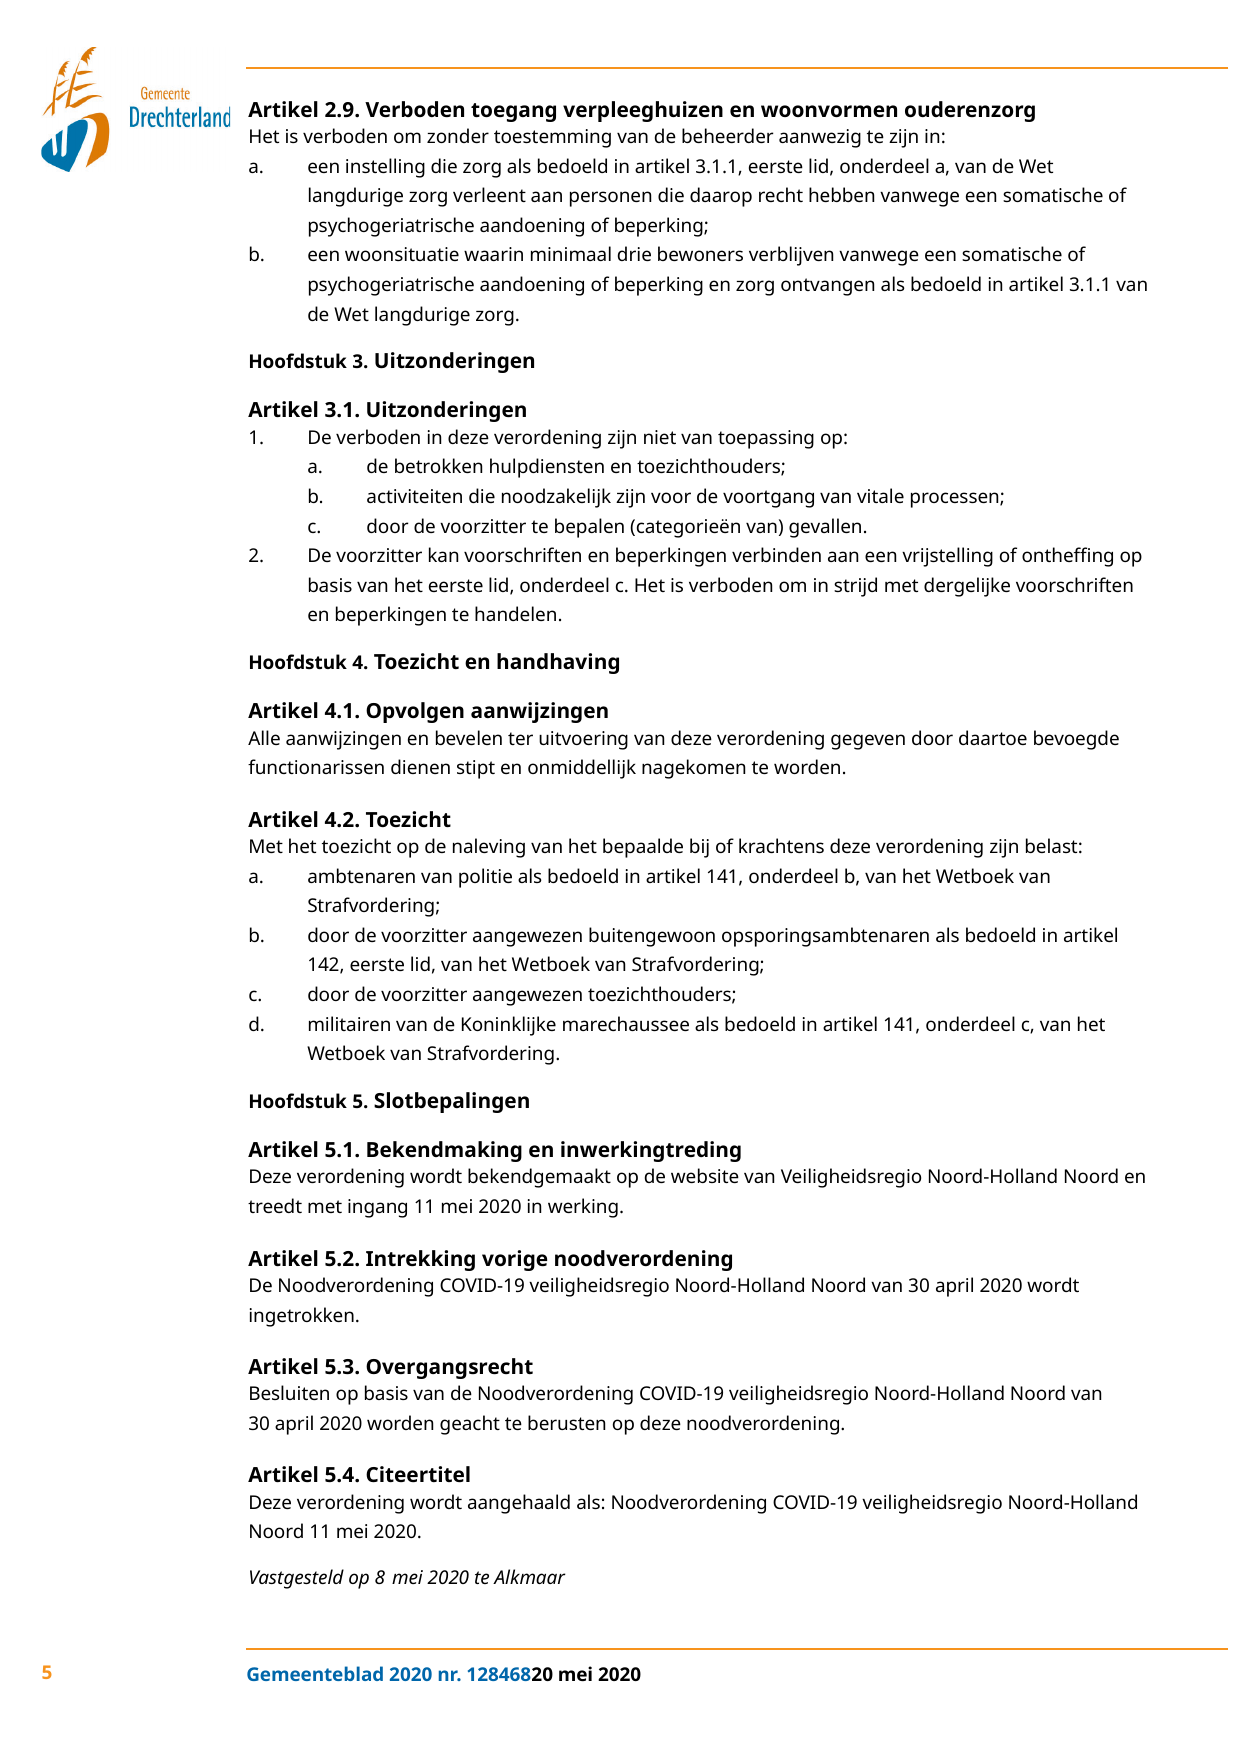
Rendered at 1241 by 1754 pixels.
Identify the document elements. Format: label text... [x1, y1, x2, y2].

picture [41, 158, 64, 172]
text Hoofdstuk 5. Slotbepalingen [248, 1086, 1152, 1114]
text Artikel 4.2. Toezicht [248, 805, 1152, 833]
list militairen van de Koninklijke marechaussee als bedoeld in artikel 141, onderdeel c, van het Wetboek van Strafvordering. [248, 1011, 1152, 1066]
text Artikel 2.9. Verboden toegang verpleeghuizen en woonvormen ouderenzorg [248, 95, 1152, 123]
text Het is verboden om zonder toestemming van de beheerder aanwezig te zijn in: [248, 123, 1152, 149]
list een instelling die zorg als bedoeld in artikel 3.1.1, eerste lid, onderdeel a, van de Wet langdurige zorg verleent aan personen die daarop recht hebben vanwege een somatische of psychogeriatrische aandoening of beperking; [248, 153, 1152, 238]
text Artikel 5.1. Bekendmaking en inwerkingtreding [248, 1135, 1152, 1164]
list door de voorzitter aangewezen buitengewoon opsporingsambtenaren als bedoeld in artikel 142, eerste lid, van het Wetboek van Strafvordering; [248, 922, 1152, 977]
text Artikel 5.2. Intrekking vorige noodverordening [248, 1244, 1152, 1272]
list De voorzitter kan voorschriften en beperkingen verbinden aan een vrijstelling of ontheffing op basis van het eerste lid, onderdeel c. Het is verboden om in strijd met dergelijke voorschriften en beperkingen te handelen. [248, 542, 1152, 627]
list activiteiten die noodzakelijk zijn voor de voortgang van vitale processen; [307, 483, 1152, 509]
text Hoofdstuk 3. Uitzonderingen [248, 346, 1152, 375]
list de betrokken hulpdiensten en toezichthouders; [307, 454, 1152, 479]
text De Noodverordening COVID-19 veiligheidsregio Noord-Holland Noord van 30 april 2020 wordt ingetrokken. [248, 1272, 1152, 1327]
text Deze verordening wordt bekendgemaakt op de website van Veiligheidsregio Noord-Holland Noord en treedt met ingang 11 mei 2020 in werking. [248, 1164, 1152, 1219]
text Vastgesteld op 8 mei 2020 te Alkmaar [248, 1564, 1152, 1590]
list door de voorzitter aangewezen toezichthouders; [248, 981, 1152, 1007]
text Deze verordening wordt aangehaald als: Noodverordening COVID-19 veiligheidsregio Noord-Holland Noord 11 mei 2020. [248, 1489, 1152, 1544]
picture [226, 115, 231, 124]
text Artikel 5.3. Overgangsrecht [248, 1352, 1152, 1381]
text Hoofdstuk 4. Toezicht en handhaving [248, 647, 1152, 676]
text Artikel 3.1. Uitzonderingen [248, 396, 1152, 424]
list een woonsituatie waarin minimaal drie bewoners verblijven vanwege een somatische of psychogeriatrische aandoening of beperking en zorg ontvangen als bedoeld in artikel 3.1.1 van de Wet langdurige zorg. [248, 242, 1152, 326]
text Artikel 4.1. Opvolgen aanwijzingen [248, 696, 1152, 725]
list De verboden in deze verordening zijn niet van toepassing op: [248, 424, 1152, 450]
text Besluiten op basis van de Noodverordening COVID-19 veiligheidsregio Noord-Holland Noord van 30 april 2020 worden geacht te berusten op deze noodverordening. [248, 1381, 1152, 1436]
list ambtenaren van politie als bedoeld in artikel 141, onderdeel b, van het Wetboek van Strafvordering; [248, 863, 1152, 918]
text Artikel 5.4. Citeertitel [248, 1461, 1152, 1489]
text Alle aanwijzingen en bevelen ter uitvoering van deze verordening gegeven door daartoe bevoegde functionarissen dienen stipt en onmiddellijk nagekomen te worden. [248, 725, 1152, 780]
text Met het toezicht op de naleving van het bepaalde bij of krachtens deze verordening zijn belast: [248, 833, 1152, 859]
picture [41, 47, 231, 172]
list door de voorzitter te bepalen (categorieën van) gevallen. [307, 513, 1152, 538]
